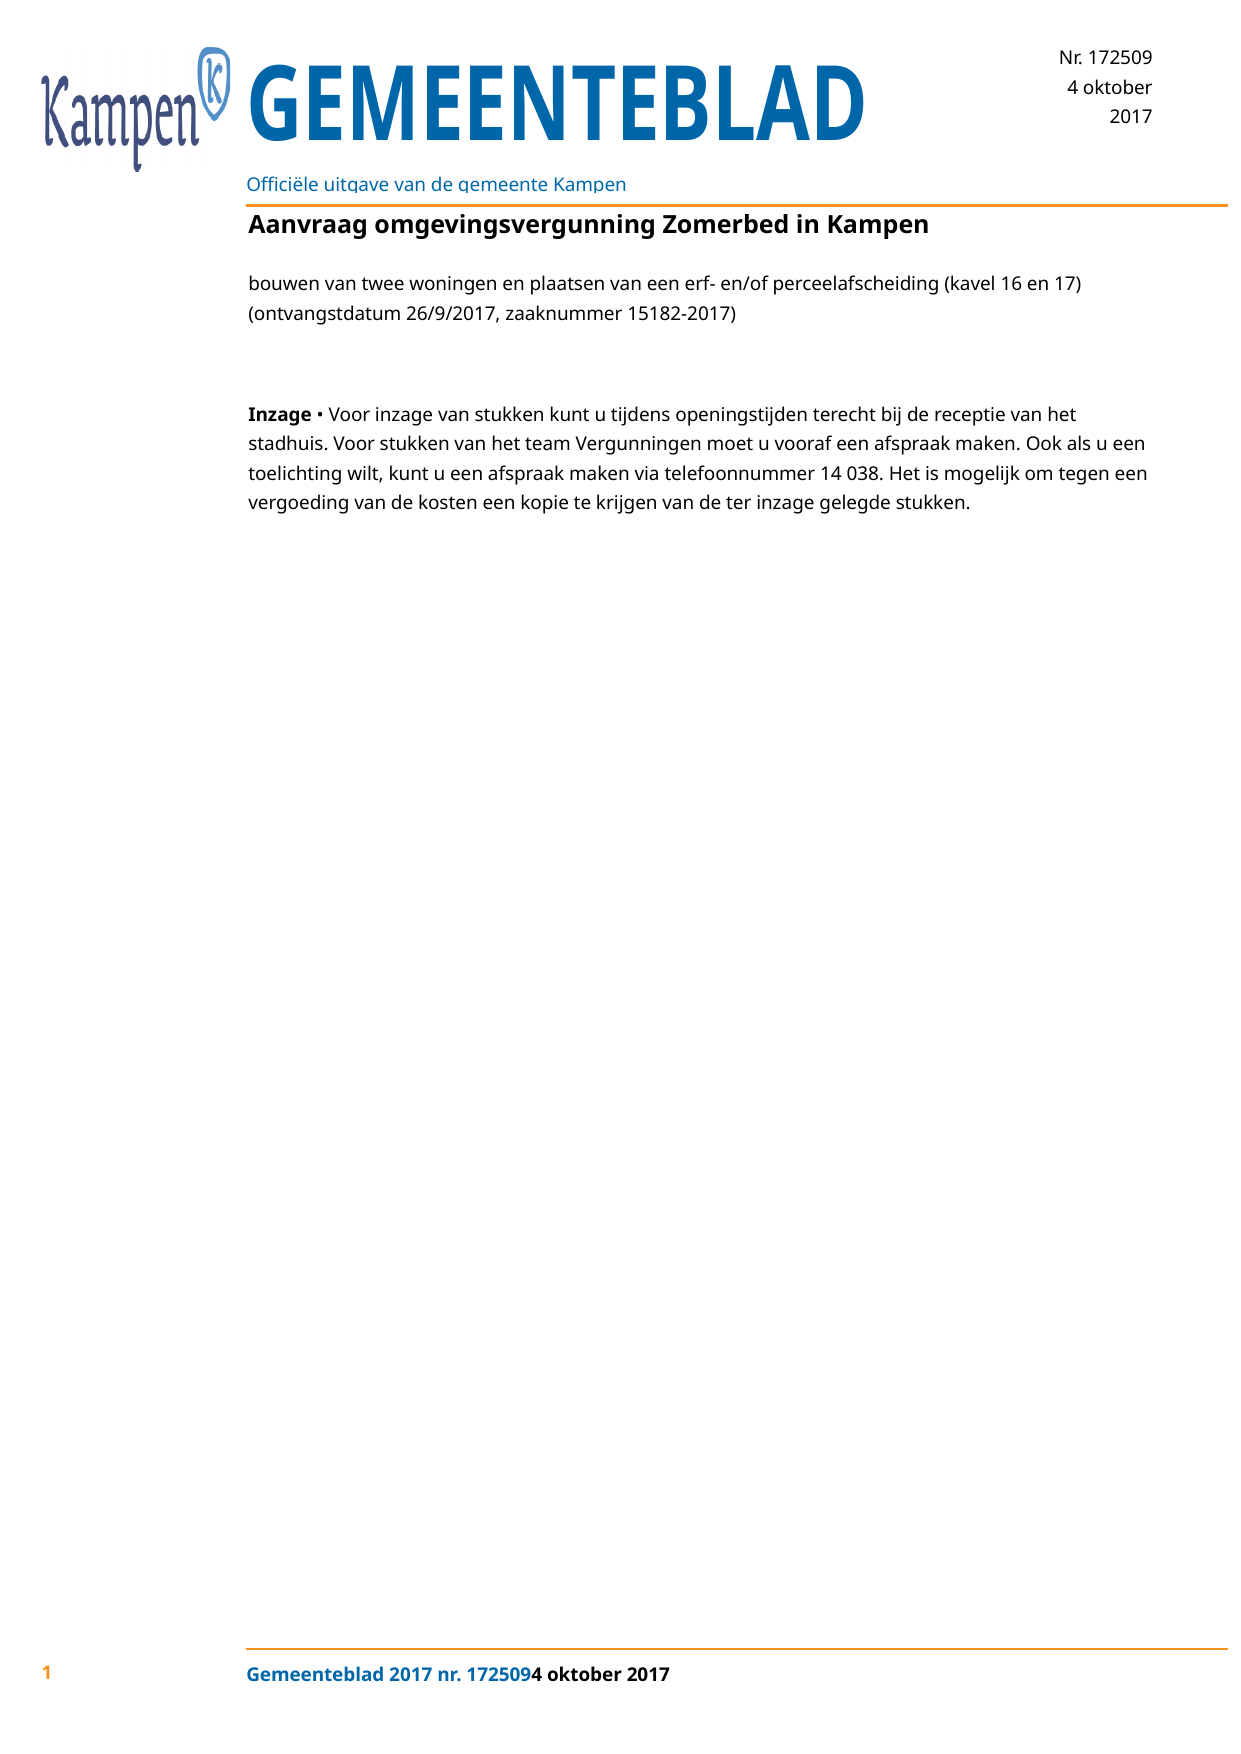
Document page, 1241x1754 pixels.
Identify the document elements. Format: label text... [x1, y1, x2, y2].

text bouwen van twee woningen en plaatsen van een erf- en/of perceelafscheiding (kavel 16 en 17) (ontvangstdatum 26/9/2017, zaaknummer 15182-2017) [248, 270, 1152, 326]
picture [41, 47, 231, 172]
text Aanvraag omgevingsvergunning Zomerbed in Kampen [248, 207, 1152, 241]
text Inzage • Voor inzage van stukken kunt u tijdens openingstijden terecht bij de receptie van het stadhuis. Voor stukken van het team Vergunningen moet u vooraf een afspraak maken. Ook als u een toelichting wilt, kunt u een afspraak maken via telefoonnummer 14 038. Het is mogelijk om tegen een vergoeding van de kosten een kopie te krijgen van de ter inzage gelegde stukken. [248, 401, 1152, 515]
